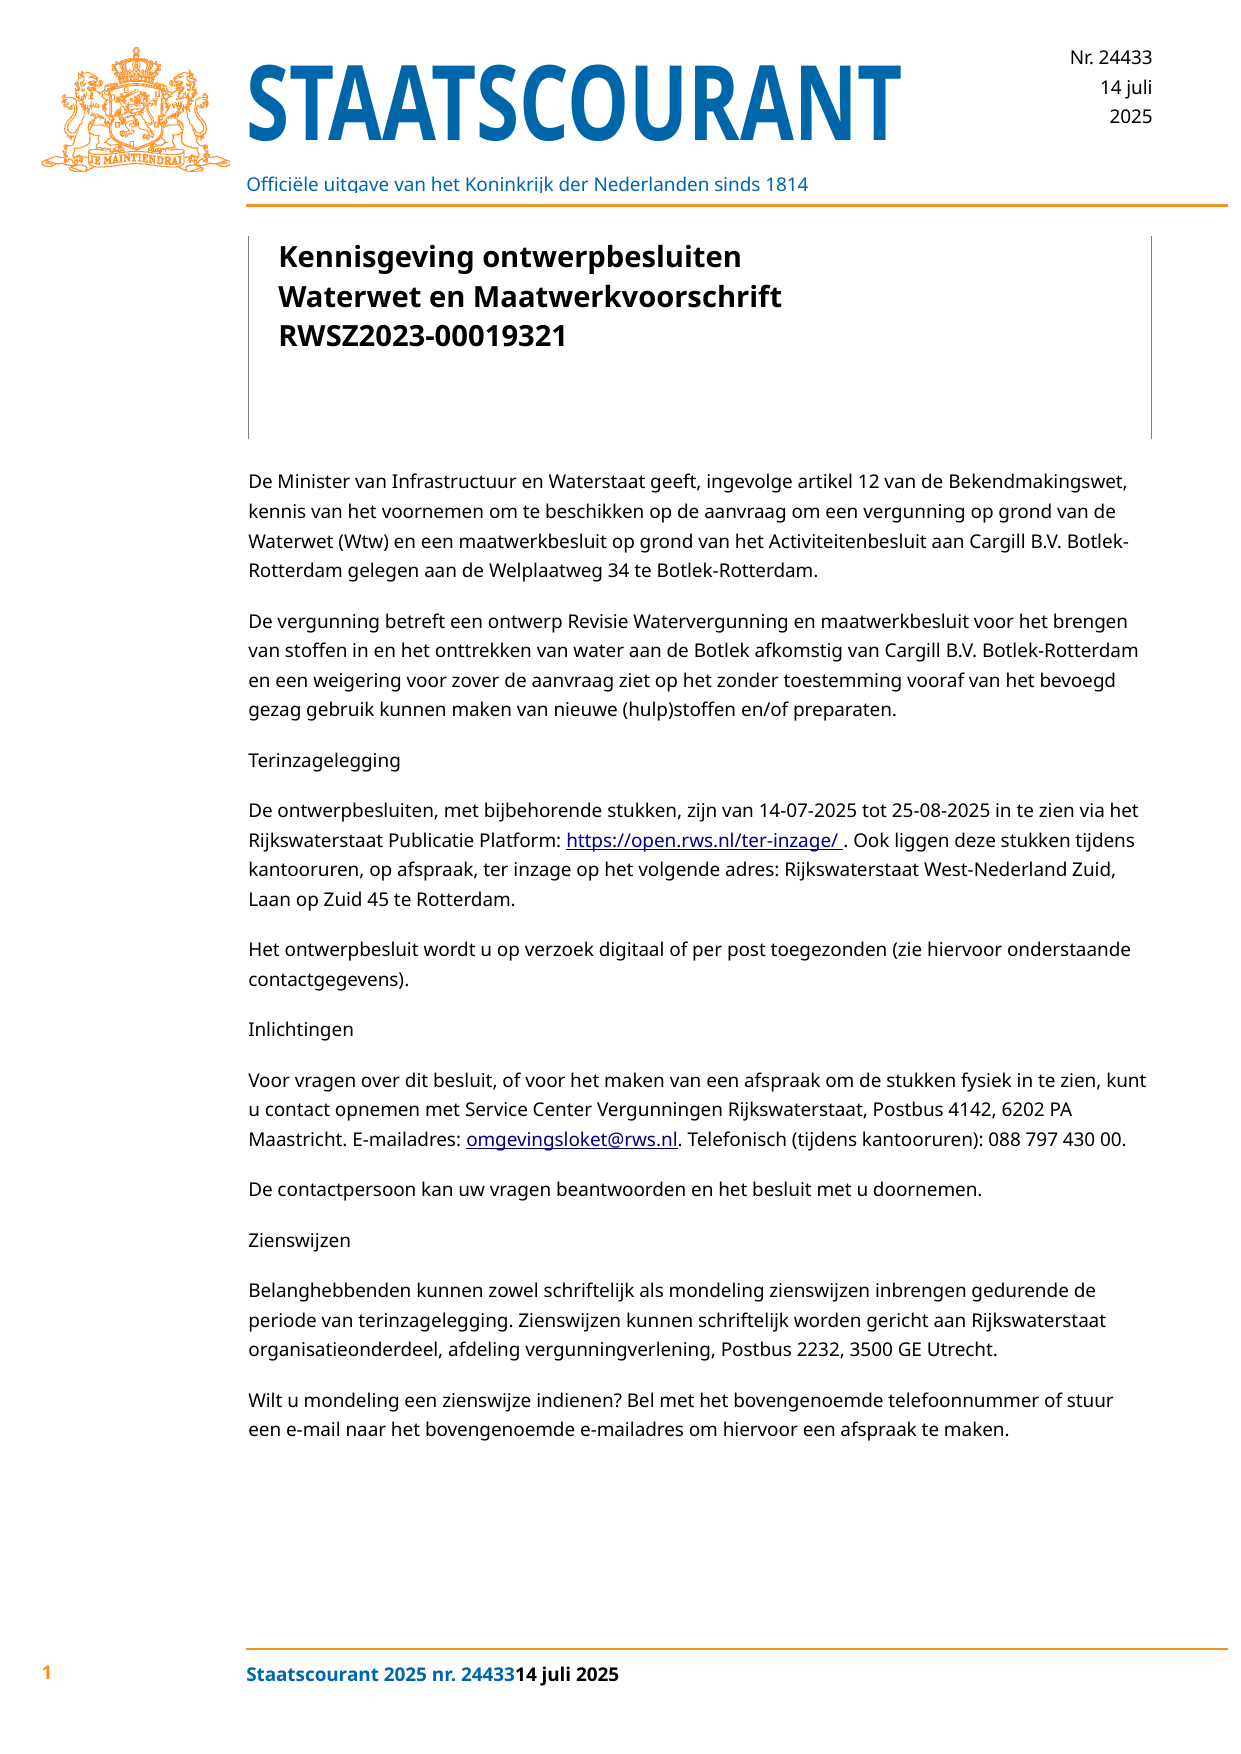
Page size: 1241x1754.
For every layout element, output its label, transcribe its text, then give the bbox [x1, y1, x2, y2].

text Terinzagelegging [248, 747, 1152, 773]
table_header Kennisgeving ontwerpbesluiten Waterwet en Maatwerkvoorschrift RWSZ2023-00019321 [249, 236, 850, 439]
table_header [850, 236, 912, 413]
text Inlichtingen [248, 1017, 1152, 1042]
text De vergunning betreft een ontwerp Revisie Watervergunning en maatwerkbesluit voor het brengen van stoffen in en het onttrekken van water aan de Botlek afkomstig van Cargill B.V. Botlek-Rotterdam en een weigering voor zover de aanvraag ziet op het zonder toestemming vooraf van het bevoegd gezag gebruik kunnen maken van nieuwe (hulp)stoffen en/of preparaten. [248, 608, 1152, 722]
text Het ontwerpbesluit wordt u op verzoek digitaal of per post toegezonden (zie hiervoor onderstaande contactgegevens). [248, 937, 1152, 992]
text Wilt u mondeling een zienswijze indienen? Bel met het bovengenoemde telefoonnummer of stuur een e-mail naar het bovengenoemde e-mailadres om hiervoor een afspraak te maken. [248, 1387, 1152, 1442]
table_header [850, 414, 1151, 439]
picture [41, 47, 231, 172]
text Voor vragen over dit besluit, of voor het maken van een afspraak om de stukken fysiek in te zien, kunt u contact opnemen met Service Center Vergunningen Rijkswaterstaat, Postbus 4142, 6202 PA Maastricht. E-mailadres: omgevingsloket@rws.nl. Telefonisch (tijdens kantooruren): 088 797 430 00. [248, 1067, 1152, 1152]
picture [912, 236, 1090, 414]
text De Minister van Infrastructuur en Waterstaat geeft, ingevolge artikel 12 van de Bekendmakingswet, kennis van het voornemen om te beschikken op de aanvraag om een vergunning op grond van de Waterwet (Wtw) en een maatwerkbesluit op grond van het Activiteitenbesluit aan Cargill B.V. Botlek-Rotterdam gelegen aan de Welplaatweg 34 te Botlek-Rotterdam. [248, 469, 1152, 583]
text De ontwerpbesluiten, met bijbehorende stukken, zijn van 14-07-2025 tot 25-08-2025 in te zien via het Rijkswaterstaat Publicatie Platform: https://open.rws.nl/ter-inzage/ . Ook liggen deze stukken tijdens kantooruren, op afspraak, ter inzage op het volgende adres: Rijkswaterstaat West-Nederland Zuid, Laan op Zuid 45 te Rotterdam. [248, 797, 1152, 912]
table_header [1090, 236, 1151, 413]
text De contactpersoon kan uw vragen beantwoorden en het besluit met u doornemen. [248, 1177, 1152, 1202]
text Belanghebbenden kunnen zowel schriftelijk als mondeling zienswijzen inbrengen gedurende de periode van terinzagelegging. Zienswijzen kunnen schriftelijk worden gericht aan Rijkswaterstaat organisatieonderdeel, afdeling vergunningverlening, Postbus 2232, 3500 GE Utrecht. [248, 1277, 1152, 1362]
text Zienswijzen [248, 1227, 1152, 1253]
